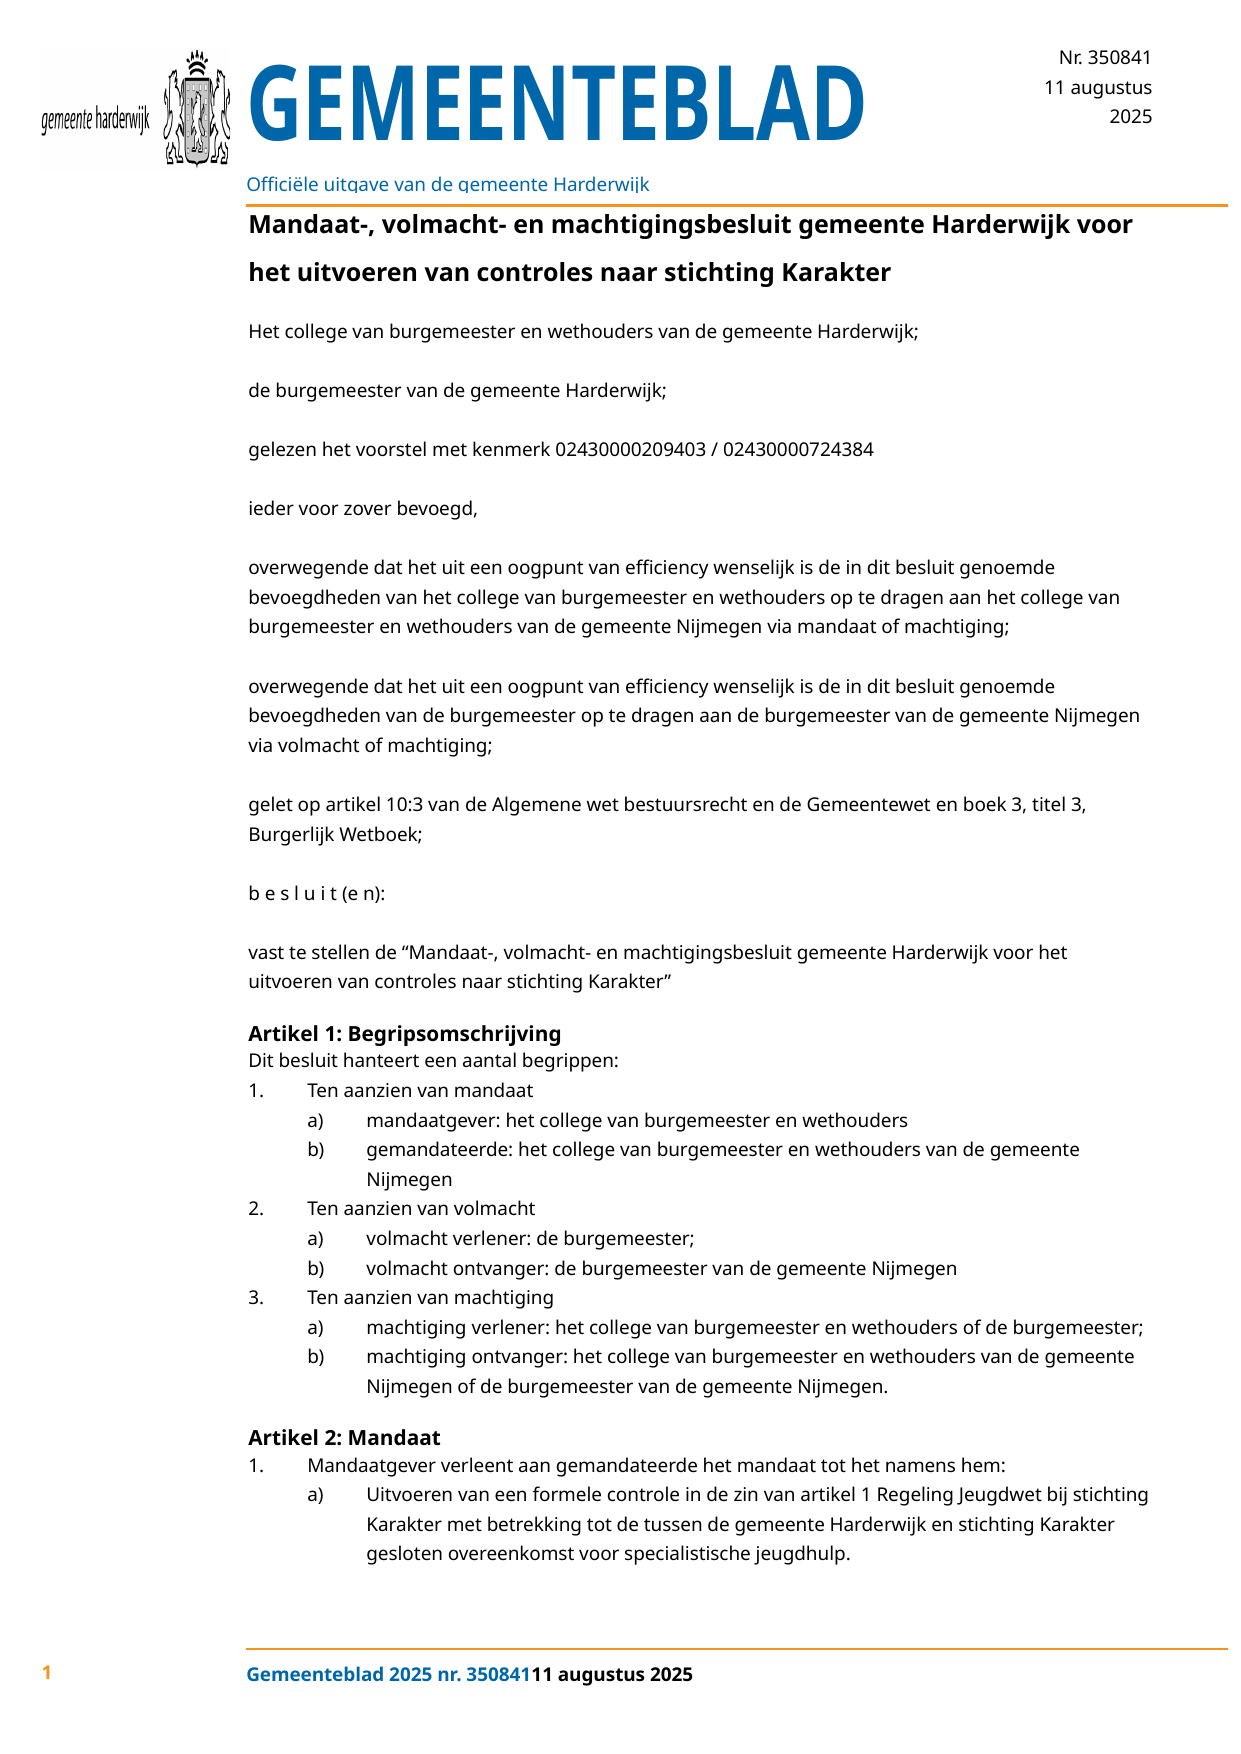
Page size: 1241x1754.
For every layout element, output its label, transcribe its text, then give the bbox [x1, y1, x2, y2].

text ieder voor zover bevoegd, [248, 495, 1152, 521]
list machtiging verlener: het college van burgemeester en wethouders of de burgemeester; [307, 1314, 1152, 1339]
text gelezen het voorstel met kenmerk 02430000209403 / 02430000724384 [248, 436, 1152, 462]
list volmacht verlener: de burgemeester; [307, 1225, 1152, 1251]
text overwegende dat het uit een oogpunt van efficiency wenselijk is de in dit besluit genoemde bevoegdheden van het college van burgemeester en wethouders op te dragen aan het college van burgemeester en wethouders van de gemeente Nijmegen via mandaat of machtiging; [248, 554, 1152, 639]
text vast te stellen de “Mandaat-, volmacht- en machtigingsbesluit gemeente Harderwijk voor het uitvoeren van controles naar stichting Karakter” [248, 939, 1152, 994]
text de burgemeester van de gemeente Harderwijk; [248, 377, 1152, 403]
text Dit besluit hanteert een aantal begrippen: [248, 1048, 1152, 1073]
list mandaatgever: het college van burgemeester en wethouders [307, 1107, 1152, 1132]
list Uitvoeren van een formele controle in de zin van artikel 1 Regeling Jeugdwet bij stichting Karakter met betrekking tot de tussen de gemeente Harderwijk en stichting Karakter gesloten overeenkomst voor specialistische jeugdhulp. [307, 1481, 1152, 1566]
text Mandaat-, volmacht- en machtigingsbesluit gemeente Harderwijk voor het uitvoeren van controles naar stichting Karakter [248, 207, 1152, 288]
list Ten aanzien van mandaat [248, 1077, 1152, 1103]
text gelet op artikel 10:3 van de Algemene wet bestuursrecht en de Gemeentewet en boek 3, titel 3, Burgerlijk Wetboek; [248, 791, 1152, 847]
list volmacht ontvanger: de burgemeester van de gemeente Nijmegen [307, 1255, 1152, 1280]
text Artikel 2: Mandaat [248, 1423, 1152, 1452]
text overwegende dat het uit een oogpunt van efficiency wenselijk is de in dit besluit genoemde bevoegdheden van de burgemeester op te dragen aan de burgemeester van de gemeente Nijmegen via volmacht of machtiging; [248, 673, 1152, 758]
list gemandateerde: het college van burgemeester en wethouders van de gemeente Nijmegen [307, 1136, 1152, 1192]
text b e s l u i t (e n): [248, 880, 1152, 906]
picture [41, 47, 231, 172]
list Ten aanzien van machtiging [248, 1284, 1152, 1310]
text Artikel 1: Begripsomschrijving [248, 1019, 1152, 1048]
list Ten aanzien van volmacht [248, 1196, 1152, 1221]
text Het college van burgemeester en wethouders van de gemeente Harderwijk; [248, 318, 1152, 344]
list machtiging ontvanger: het college van burgemeester en wethouders van de gemeente Nijmegen of de burgemeester van de gemeente Nijmegen. [307, 1343, 1152, 1399]
list Mandaatgever verleent aan gemandateerde het mandaat tot het namens hem: [248, 1452, 1152, 1478]
